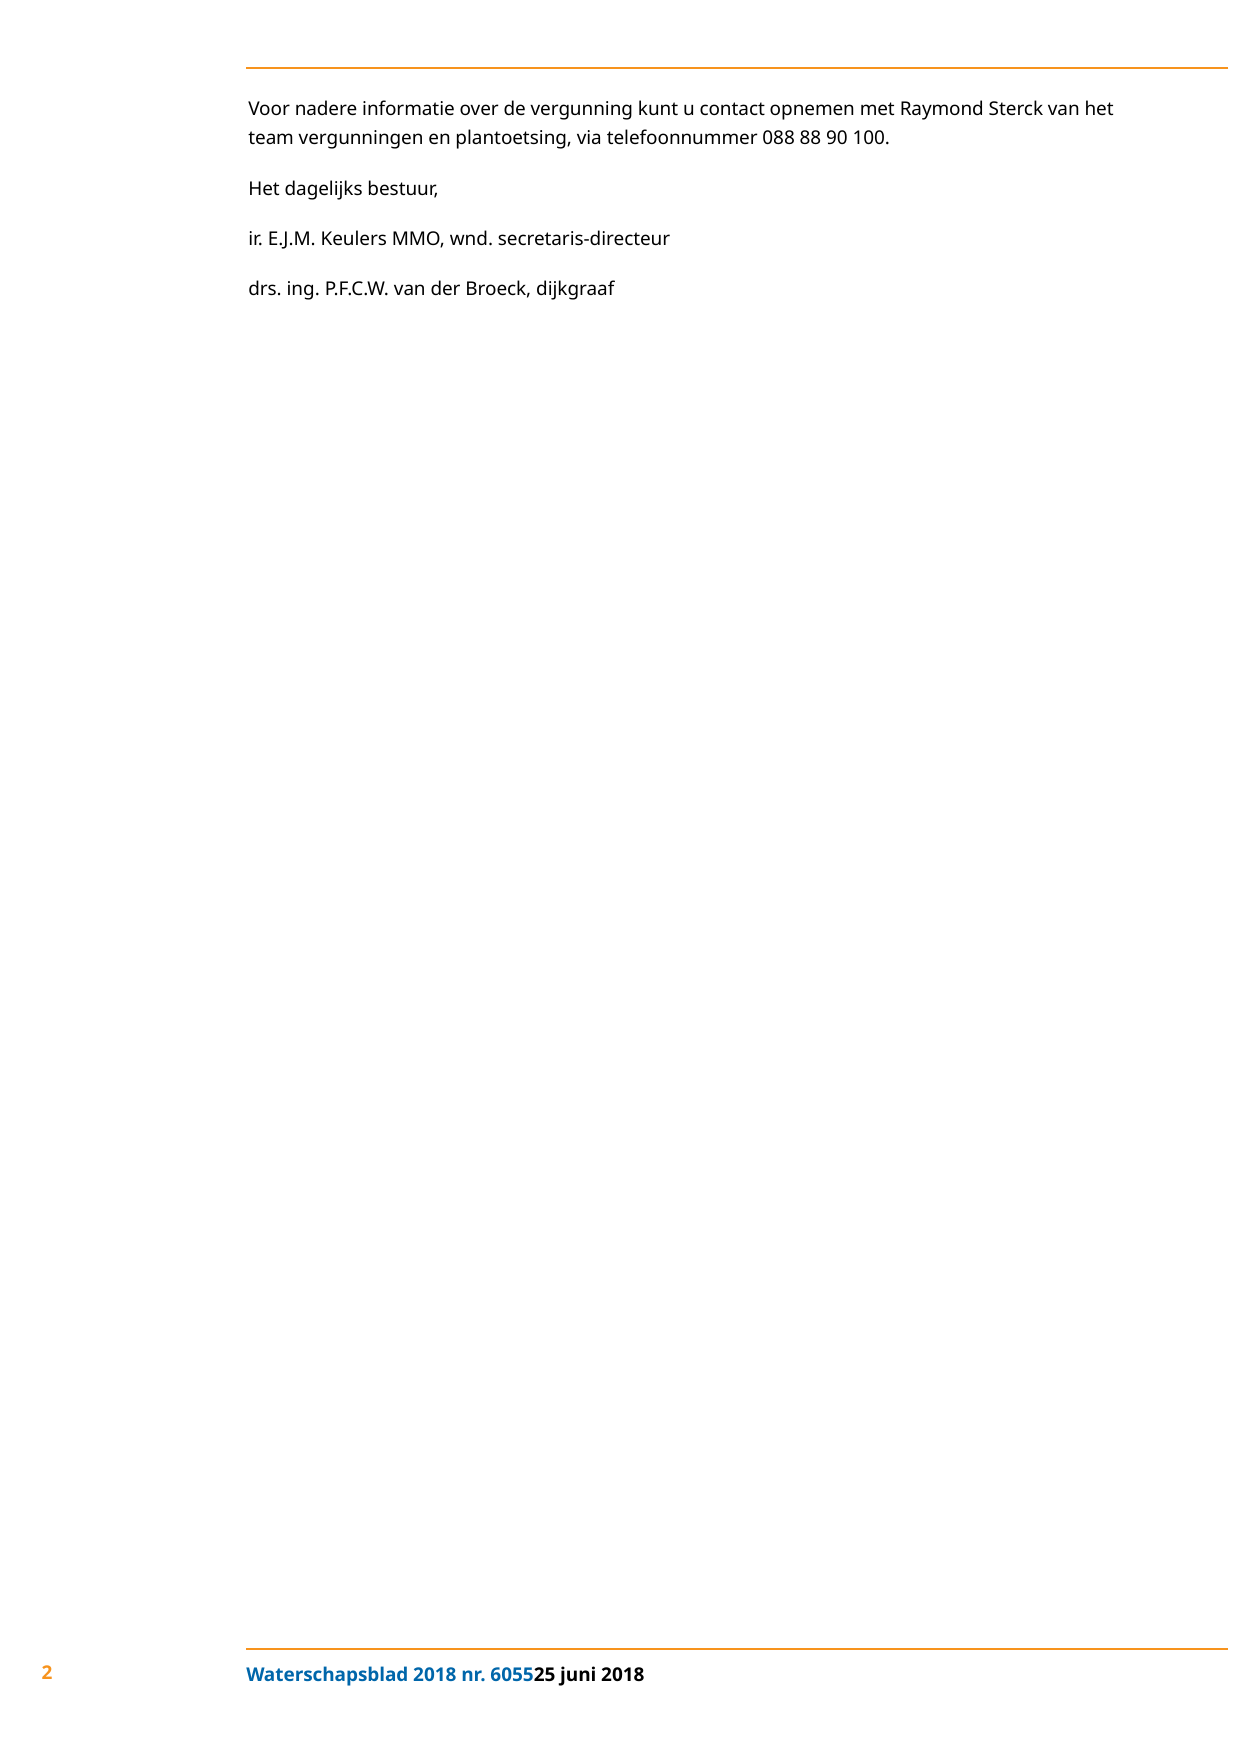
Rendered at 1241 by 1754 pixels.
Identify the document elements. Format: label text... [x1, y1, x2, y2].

picture [41, 47, 231, 172]
text Voor nadere informatie over de vergunning kunt u contact opnemen met Raymond Sterck van het team vergunningen en plantoetsing, via telefoonnummer 088 88 90 100. [248, 95, 1152, 150]
text drs. ing. P.F.C.W. van der Broeck, dijkgraaf [248, 276, 1152, 301]
text ir. E.J.M. Keulers MMO, wnd. secretaris-directeur [248, 225, 1152, 251]
text Het dagelijks bestuur, [248, 175, 1152, 201]
